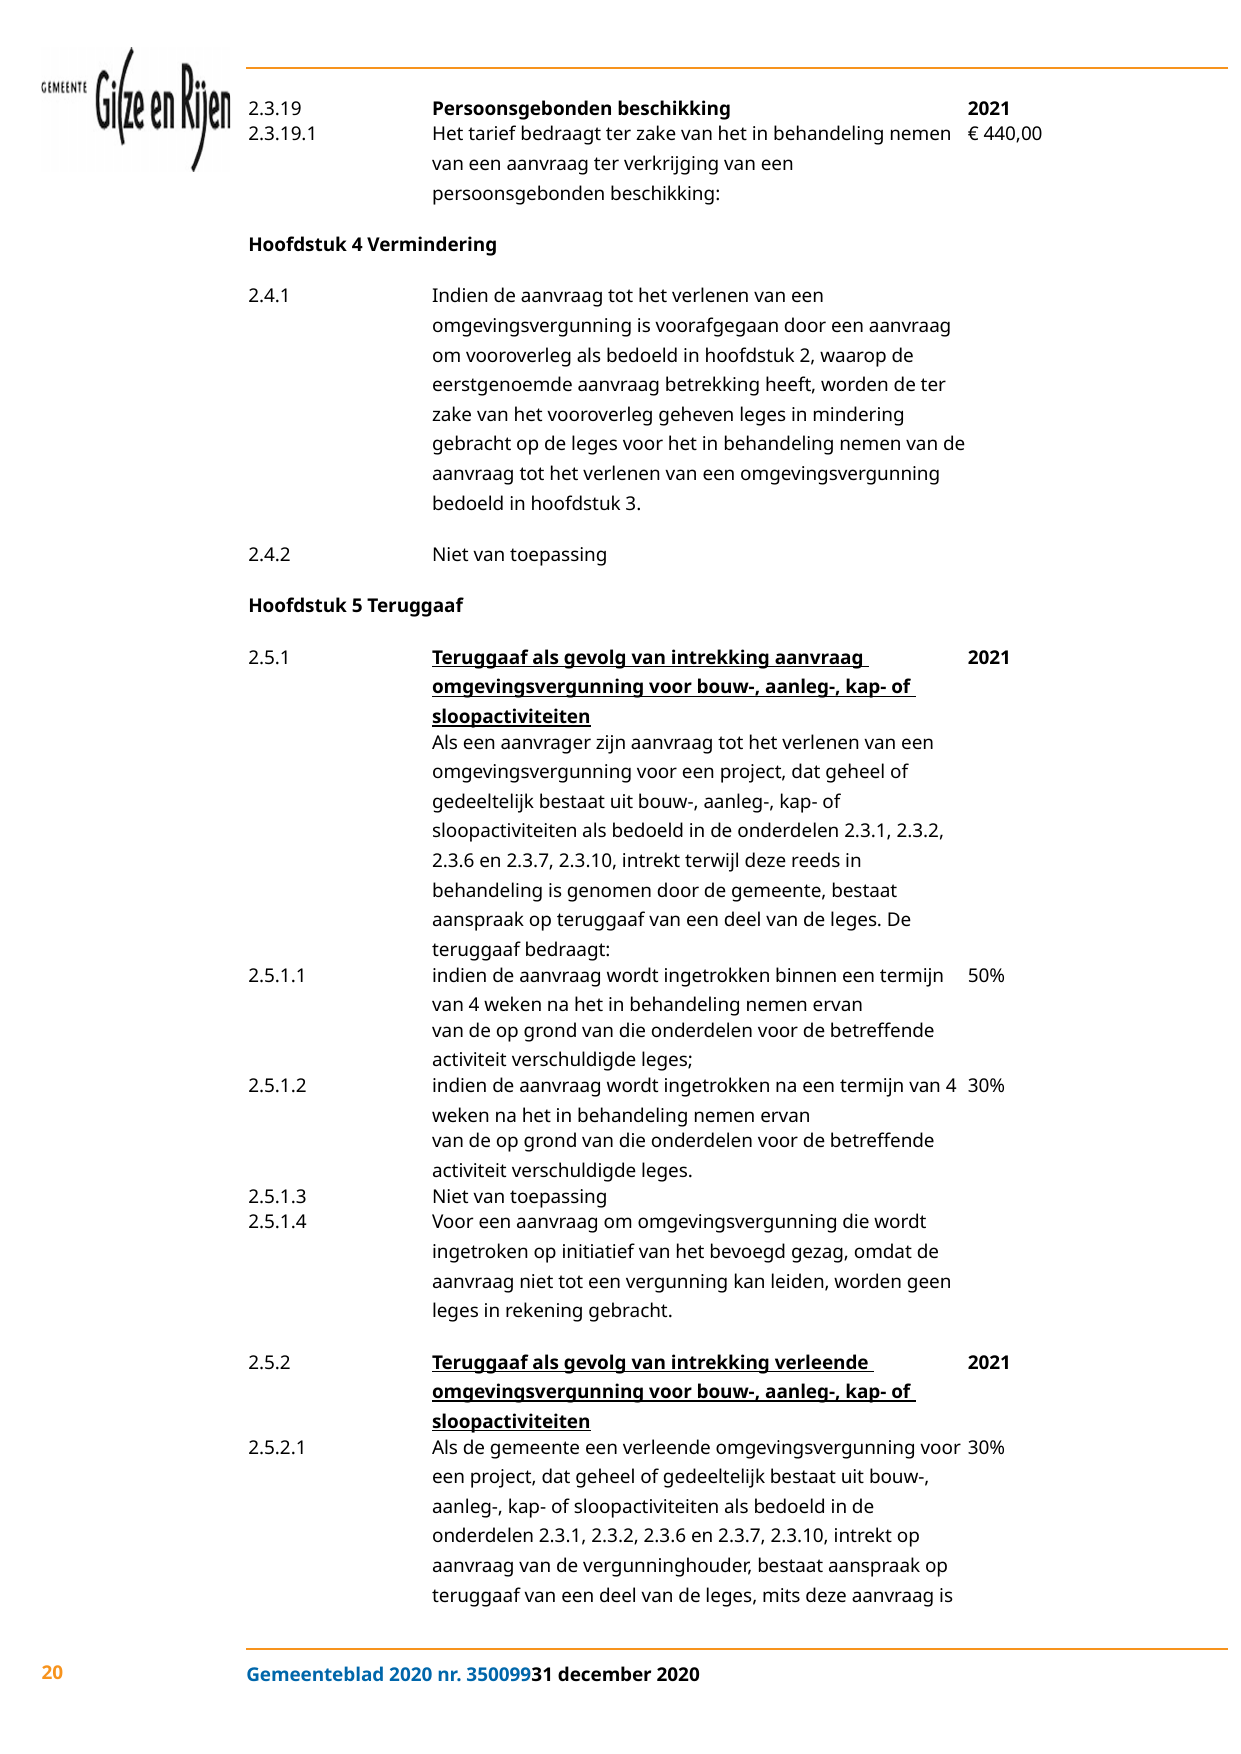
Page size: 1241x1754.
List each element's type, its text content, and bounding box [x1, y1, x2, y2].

table_cell [968, 283, 1152, 515]
table_cell 2021 [968, 644, 1152, 729]
table_cell 2.5.1.4 [248, 1209, 432, 1323]
table_cell Als een aanvrager zijn aanvraag tot het verlenen van een omgevingsvergunning voor een project, dat geheel of gedeeltelijk bestaat uit bouw-, aanleg-, kap- of sloopactiviteiten als bedoeld in de onderdelen 2.3.1, 2.3.2, 2.3.6 en 2.3.7, 2.3.10, intrekt terwijl deze reeds in behandeling is genomen door de gemeente, bestaat aanspraak op teruggaaf van een deel van de leges. De teruggaaf bedraagt: [432, 729, 968, 962]
table_cell 2.5.1 [248, 644, 432, 729]
table_cell [968, 593, 1152, 618]
table_cell € 440,00 [968, 121, 1152, 205]
table_cell 2021 [968, 95, 1152, 121]
table_cell [248, 1323, 432, 1349]
table_cell Persoonsgebonden beschikking [432, 95, 968, 121]
table_cell [432, 257, 968, 283]
table_cell Indien de aanvraag tot het verlenen van een omgevingsvergunning is voorafgegaan door een aanvraag om vooroverleg als bedoeld in hoofdstuk 2, waarop de eerstgenoemde aanvraag betrekking heeft, worden de ter zake van het vooroverleg geheven leges in mindering gebracht op de leges voor het in behandeling nemen van de aanvraag tot het verlenen van een omgevingsvergunning bedoeld in hoofdstuk 3. [432, 283, 968, 515]
table_cell 50% [968, 962, 1152, 1017]
table_cell Niet van toepassing [432, 541, 968, 567]
table_cell 2.3.19 [248, 95, 432, 121]
table_cell [968, 231, 1152, 257]
table_cell [968, 541, 1152, 567]
table_cell [968, 1209, 1152, 1323]
table_cell 2.4.2 [248, 541, 432, 567]
table_cell Als de gemeente een verleende omgevingsvergunning voor een project, dat geheel of gedeeltelijk bestaat uit bouw-, aanleg-, kap- of sloopactiviteiten als bedoeld in de onderdelen 2.3.1, 2.3.2, 2.3.6 en 2.3.7, 2.3.10, intrekt op aanvraag van de vergunninghouder, bestaat aanspraak op teruggaaf van een deel van de leges, mits deze aanvraag is [432, 1434, 968, 1607]
table_cell 2.4.1 [248, 283, 432, 515]
table_cell 2.5.2 [248, 1349, 432, 1434]
table_cell [248, 567, 432, 593]
table_cell [248, 257, 432, 283]
table_cell Het tarief bedraagt ter zake van het in behandeling nemen van een aanvraag ter verkrijging van een persoonsgebonden beschikking: [432, 121, 968, 205]
table_cell indien de aanvraag wordt ingetrokken binnen een termijn van 4 weken na het in behandeling nemen ervan [432, 962, 968, 1017]
table_cell 2.3.19.1 [248, 121, 432, 205]
table_cell van de op grond van die onderdelen voor de betreffende activiteit verschuldigde leges. [432, 1128, 968, 1183]
table_cell Teruggaaf als gevolg van intrekking verleende omgevingsvergunning voor bouw-, aanleg-, kap- of sloopactiviteiten [432, 1349, 968, 1434]
table_cell [248, 205, 432, 231]
table_cell [968, 515, 1152, 541]
table_cell [248, 729, 432, 962]
table_cell [248, 515, 432, 541]
table_cell Niet van toepassing [432, 1183, 968, 1209]
table_cell 2.5.1.3 [248, 1183, 432, 1209]
table_cell indien de aanvraag wordt ingetrokken na een termijn van 4 weken na het in behandeling nemen ervan [432, 1073, 968, 1128]
table_cell [968, 1323, 1152, 1349]
table_cell Hoofdstuk 5 Teruggaaf [248, 593, 968, 618]
table_cell [432, 618, 968, 644]
table_cell 30% [968, 1073, 1152, 1128]
table_cell [432, 567, 968, 593]
table_cell 2021 [968, 1349, 1152, 1434]
table_cell [248, 1128, 432, 1183]
picture [41, 47, 231, 172]
table_cell [968, 567, 1152, 593]
table_cell 2.5.1.2 [248, 1073, 432, 1128]
table_cell Voor een aanvraag om omgevingsvergunning die wordt ingetroken op initiatief van het bevoegd gezag, omdat de aanvraag niet tot een vergunning kan leiden, worden geen leges in rekening gebracht. [432, 1209, 968, 1323]
table_cell [968, 205, 1152, 231]
table_cell [968, 618, 1152, 644]
table_cell 2.5.2.1 [248, 1434, 432, 1607]
table_cell [968, 1017, 1152, 1072]
table_cell [432, 205, 968, 231]
table_cell 30% [968, 1434, 1152, 1607]
table_cell Teruggaaf als gevolg van intrekking aanvraag omgevingsvergunning voor bouw-, aanleg-, kap- of sloopactiviteiten [432, 644, 968, 729]
table_cell [248, 618, 432, 644]
table_cell [968, 257, 1152, 283]
table_cell Hoofdstuk 4 Vermindering [248, 231, 968, 257]
table_cell [432, 1323, 968, 1349]
table_cell [968, 729, 1152, 962]
table_cell 2.5.1.1 [248, 962, 432, 1017]
table_cell van de op grond van die onderdelen voor de betreffende activiteit verschuldigde leges; [432, 1017, 968, 1072]
table_cell [432, 515, 968, 541]
table_cell [968, 1128, 1152, 1183]
table_cell [968, 1183, 1152, 1209]
table_cell [248, 1017, 432, 1072]
